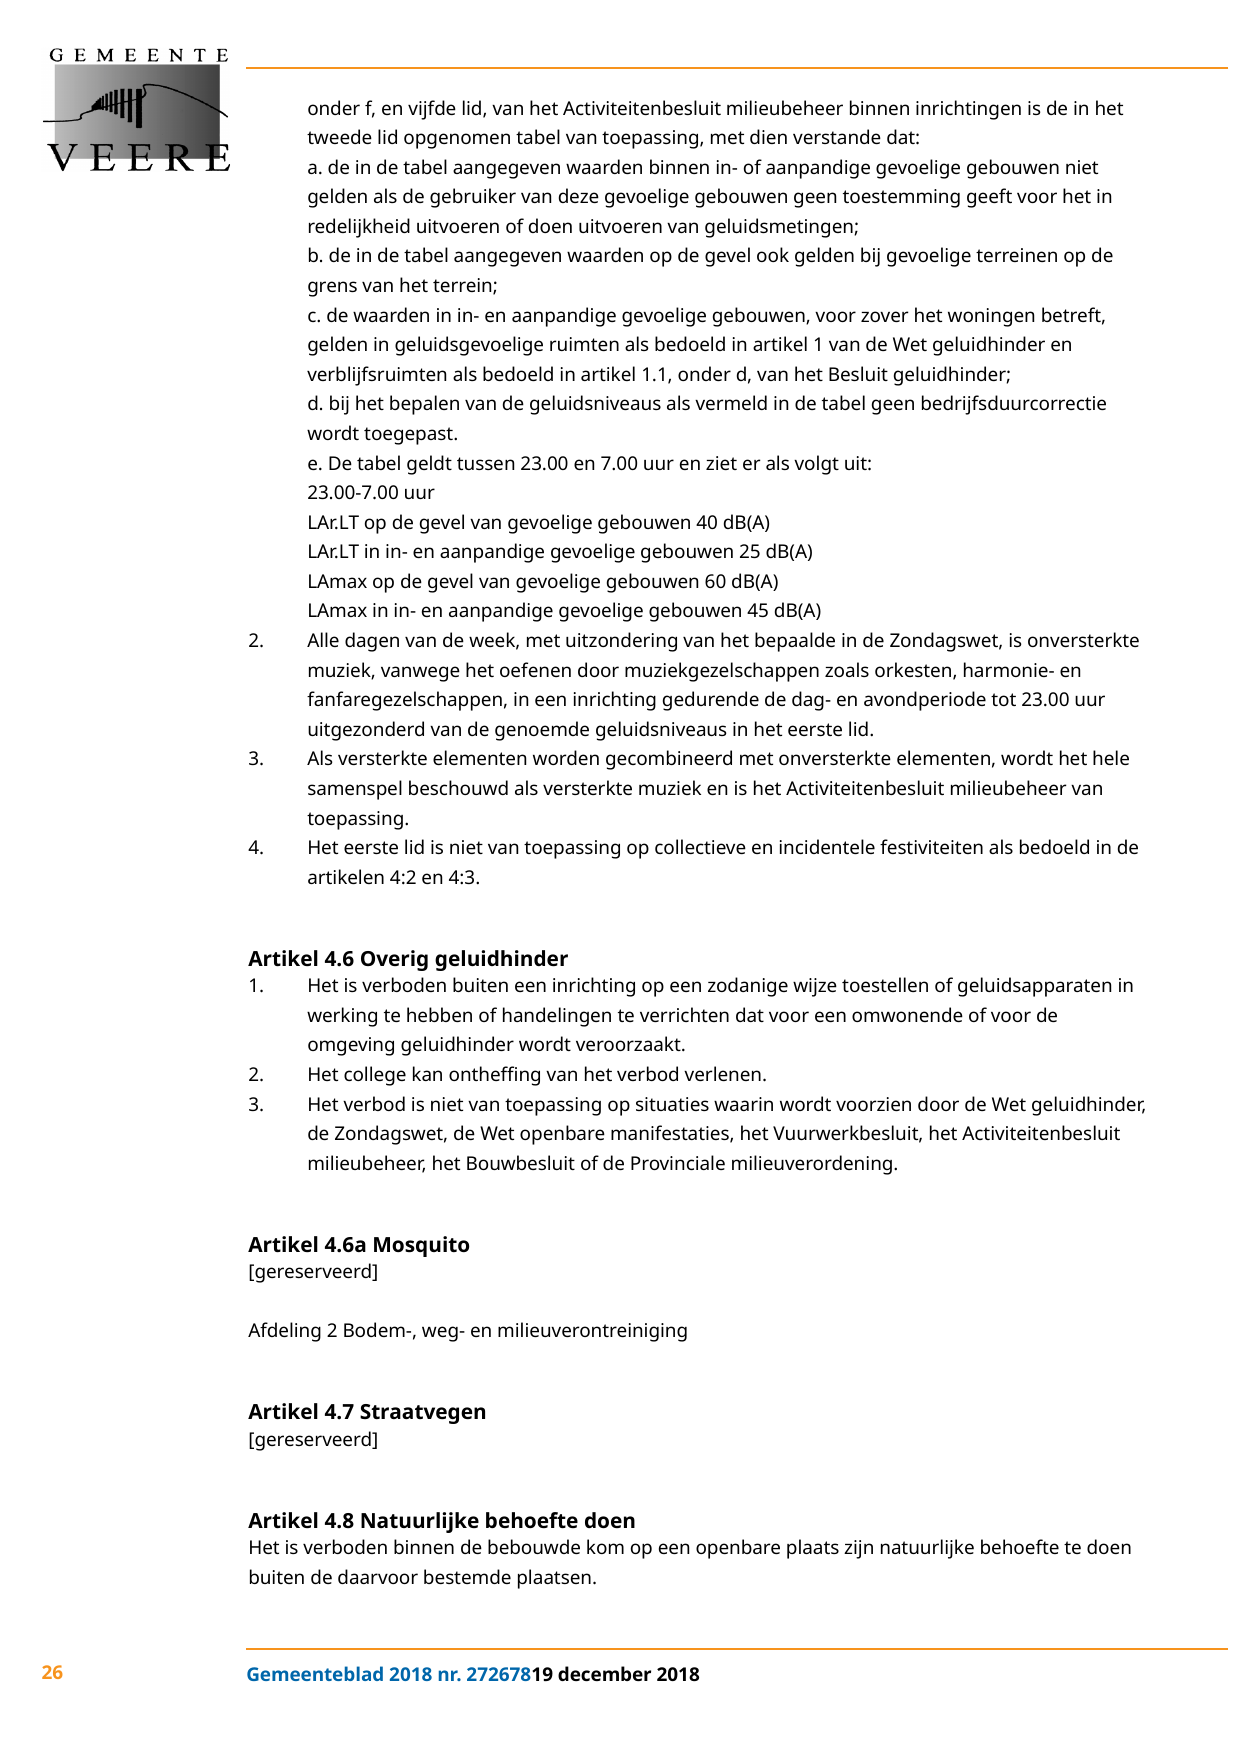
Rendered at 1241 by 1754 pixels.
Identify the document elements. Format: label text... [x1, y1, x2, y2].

picture [41, 47, 231, 172]
list LAr.LT op de gevel van gevoelige gebouwen 40 dB(A) [248, 509, 1152, 535]
text [gereserveerd] [248, 1426, 1152, 1452]
text Het is verboden binnen de bebouwde kom op een openbare plaats zijn natuurlijke behoefte te doen buiten de daarvoor bestemde plaatsen. [248, 1534, 1152, 1590]
list d. bij het bepalen van de geluidsniveaus als vermeld in de tabel geen bedrijfsduurcorrectie wordt toegepast. [248, 391, 1152, 446]
list b. de in de tabel aangegeven waarden op de gevel ook gelden bij gevoelige terreinen op de grens van het terrein; [248, 243, 1152, 298]
list Alle dagen van de week, met uitzondering van het bepaalde in de Zondagswet, is onversterkte muziek, vanwege het oefenen door muziekgezelschappen zoals orkesten, harmonie- en fanfaregezelschappen, in een inrichting gedurende de dag- en avondperiode tot 23.00 uur uitgezonderd van de genoemde geluidsniveaus in het eerste lid. [248, 627, 1152, 742]
list Het college kan ontheffing van het verbod verlenen. [248, 1061, 1152, 1087]
text Artikel 4.6 Overig geluidhinder [248, 944, 1152, 972]
text Afdeling 2 Bodem-, weg- en milieuverontreiniging [248, 1317, 1152, 1343]
list onder f, en vijfde lid, van het Activiteitenbesluit milieubeheer binnen inrichtingen is de in het tweede lid opgenomen tabel van toepassing, met dien verstande dat: [248, 95, 1152, 150]
text [gereserveerd] [248, 1258, 1152, 1284]
list Het eerste lid is niet van toepassing op collectieve en incidentele festiviteiten als bedoeld in de artikelen 4:2 en 4:3. [248, 834, 1152, 890]
text Artikel 4.6a Mosquito [248, 1230, 1152, 1258]
list LAmax op de gevel van gevoelige gebouwen 60 dB(A) [248, 568, 1152, 594]
text Artikel 4.7 Straatvegen [248, 1397, 1152, 1426]
list c. de waarden in in- en aanpandige gevoelige gebouwen, voor zover het woningen betreft, gelden in geluidsgevoelige ruimten als bedoeld in artikel 1 van de Wet geluidhinder en verblijfsruimten als bedoeld in artikel 1.1, onder d, van het Besluit geluidhinder; [248, 302, 1152, 387]
list Het is verboden buiten een inrichting op een zodanige wijze toestellen of geluidsapparaten in werking te hebben of handelingen te verrichten dat voor een omwonende of voor de omgeving geluidhinder wordt veroorzaakt. [248, 972, 1152, 1057]
list a. de in de tabel aangegeven waarden binnen in- of aanpandige gevoelige gebouwen niet gelden als de gebruiker van deze gevoelige gebouwen geen toestemming geeft voor het in redelijkheid uitvoeren of doen uitvoeren van geluidsmetingen; [248, 154, 1152, 239]
list LAmax in in- en aanpandige gevoelige gebouwen 45 dB(A) [248, 598, 1152, 623]
list Als versterkte elementen worden gecombineerd met onversterkte elementen, wordt het hele samenspel beschouwd als versterkte muziek en is het Activiteitenbesluit milieubeheer van toepassing. [248, 746, 1152, 831]
list LAr.LT in in- en aanpandige gevoelige gebouwen 25 dB(A) [248, 538, 1152, 564]
text Artikel 4.8 Natuurlijke behoefte doen [248, 1506, 1152, 1534]
list Het verbod is niet van toepassing op situaties waarin wordt voorzien door de Wet geluidhinder, de Zondagswet, de Wet openbare manifestaties, het Vuurwerkbesluit, het Activiteitenbesluit milieubeheer, het Bouwbesluit of de Provinciale milieuverordening. [248, 1091, 1152, 1176]
list e. De tabel geldt tussen 23.00 en 7.00 uur en ziet er als volgt uit: [248, 450, 1152, 476]
list 23.00-7.00 uur [248, 479, 1152, 505]
